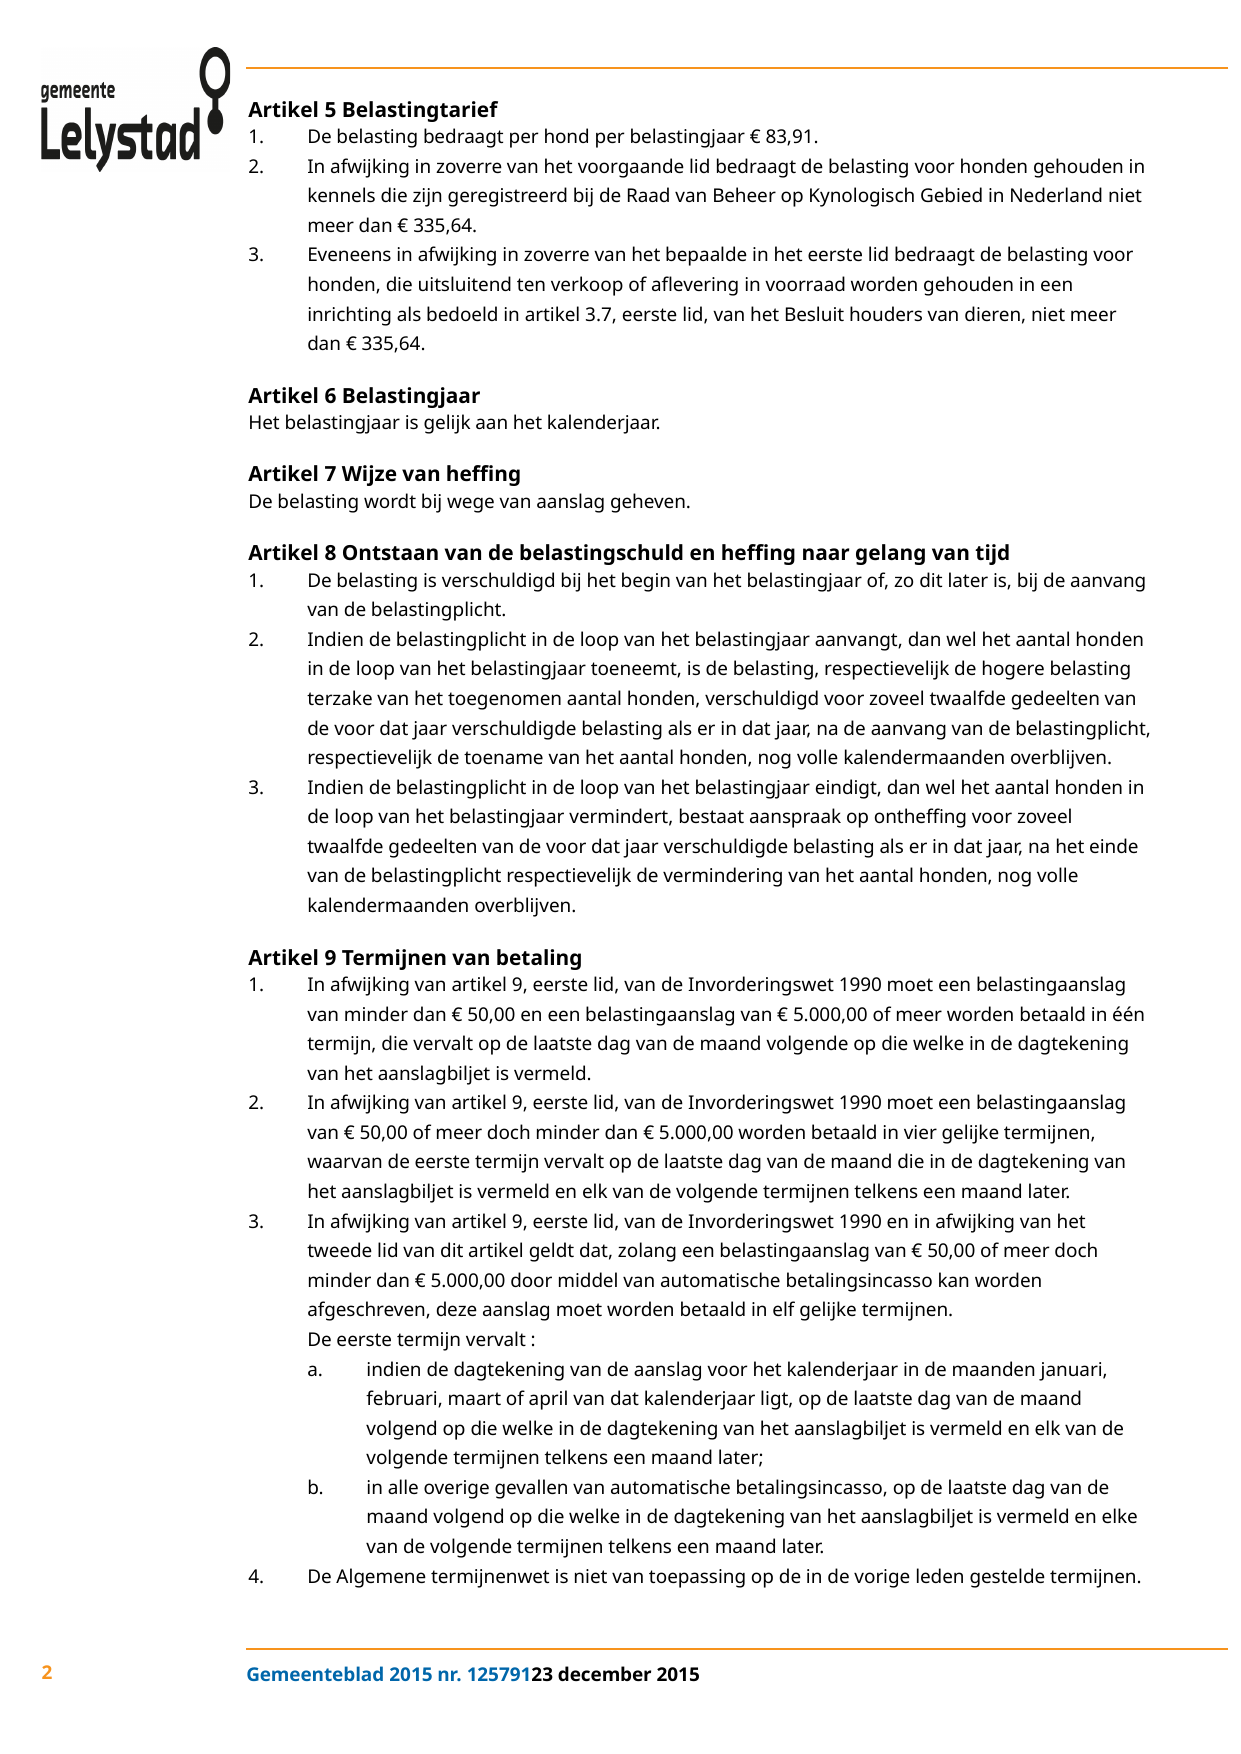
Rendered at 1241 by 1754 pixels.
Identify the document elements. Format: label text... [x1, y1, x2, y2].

list indien de dagtekening van de aanslag voor het kalenderjaar in de maanden januari, februari, maart of april van dat kalenderjaar ligt, op de laatste dag van de maand volgend op die welke in de dagtekening van het aanslagbiljet is vermeld en elk van de volgende termijnen telkens een maand later; [307, 1356, 1152, 1470]
text Artikel 6 Belastingjaar [248, 381, 1152, 409]
list In afwijking van artikel 9, eerste lid, van de Invorderingswet 1990 moet een belastingaanslag van minder dan € 50,00 en een belastingaanslag van € 5.000,00 of meer worden betaald in één termijn, die vervalt op de laatste dag van de maand volgende op die welke in de dagtekening van het aanslagbiljet is vermeld. [248, 971, 1152, 1086]
list Eveneens in afwijking in zoverre van het bepaalde in het eerste lid bedraagt de belasting voor honden, die uitsluitend ten verkoop of aflevering in voorraad worden gehouden in een inrichting als bedoeld in artikel 3.7, eerste lid, van het Besluit houders van dieren, niet meer dan € 335,64. [248, 242, 1152, 356]
text Artikel 5 Belastingtarief [248, 95, 1152, 123]
text Artikel 7 Wijze van heffing [248, 459, 1152, 488]
text Artikel 9 Termijnen van betaling [248, 943, 1152, 971]
list In afwijking in zoverre van het voorgaande lid bedraagt de belasting voor honden gehouden in kennels die zijn geregistreerd bij de Raad van Beheer op Kynologisch Gebied in Nederland niet meer dan € 335,64. [248, 153, 1152, 238]
text Artikel 8 Ontstaan van de belastingschuld en heffing naar gelang van tijd [248, 538, 1152, 567]
list in alle overige gevallen van automatische betalingsincasso, op de laatste dag van de maand volgend op die welke in de dagtekening van het aanslagbiljet is vermeld en elke van de volgende termijnen telkens een maand later. [307, 1474, 1152, 1559]
picture [41, 47, 231, 172]
list De belasting bedraagt per hond per belastingjaar € 83,91. [248, 123, 1152, 149]
list De belasting is verschuldigd bij het begin van het belastingjaar of, zo dit later is, bij de aanvang van de belastingplicht. [248, 567, 1152, 622]
list De Algemene termijnenwet is niet van toepassing op de in de vorige leden gestelde termijnen. [248, 1563, 1152, 1588]
text Het belastingjaar is gelijk aan het kalenderjaar. [248, 409, 1152, 435]
list In afwijking van artikel 9, eerste lid, van de Invorderingswet 1990 en in afwijking van het tweede lid van dit artikel geldt dat, zolang een belastingaanslag van € 50,00 of meer doch minder dan € 5.000,00 door middel van automatische betalingsincasso kan worden afgeschreven, deze aanslag moet worden betaald in elf gelijke termijnen. [248, 1208, 1152, 1322]
list De eerste termijn vervalt : [248, 1326, 1152, 1352]
list Indien de belastingplicht in de loop van het belastingjaar eindigt, dan wel het aantal honden in de loop van het belastingjaar vermindert, bestaat aanspraak op ontheffing voor zoveel twaalfde gedeelten van de voor dat jaar verschuldigde belasting als er in dat jaar, na het einde van de belastingplicht respectievelijk de vermindering van het aantal honden, nog volle kalendermaanden overblijven. [248, 774, 1152, 918]
list Indien de belastingplicht in de loop van het belastingjaar aanvangt, dan wel het aantal honden in de loop van het belastingjaar toeneemt, is de belasting, respectievelijk de hogere belasting terzake van het toegenomen aantal honden, verschuldigd voor zoveel twaalfde gedeelten van de voor dat jaar verschuldigde belasting als er in dat jaar, na de aanvang van de belastingplicht, respectievelijk de toename van het aantal honden, nog volle kalendermaanden overblijven. [248, 626, 1152, 770]
text De belasting wordt bij wege van aanslag geheven. [248, 488, 1152, 514]
list In afwijking van artikel 9, eerste lid, van de Invorderingswet 1990 moet een belastingaanslag van € 50,00 of meer doch minder dan € 5.000,00 worden betaald in vier gelijke termijnen, waarvan de eerste termijn vervalt op de laatste dag van de maand die in de dagtekening van het aanslagbiljet is vermeld en elk van de volgende termijnen telkens een maand later. [248, 1089, 1152, 1204]
